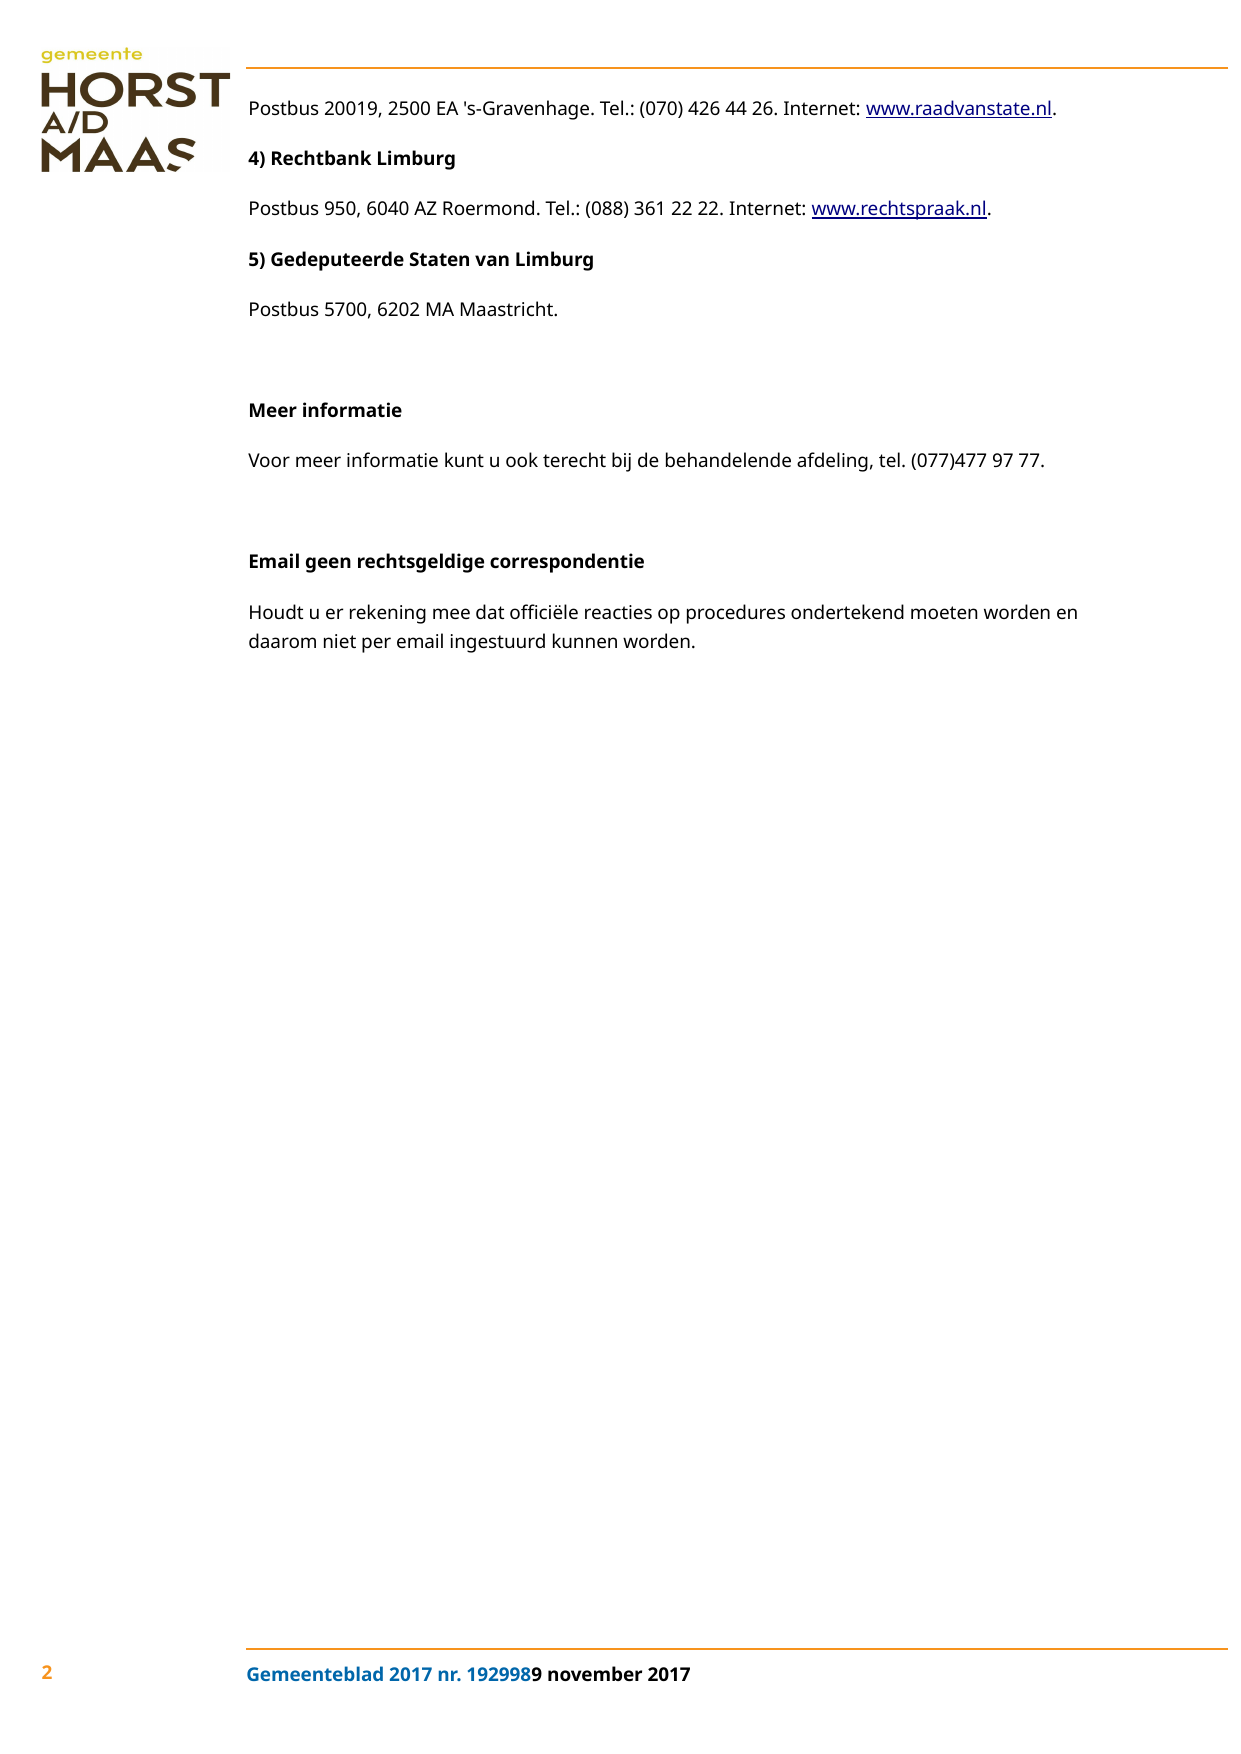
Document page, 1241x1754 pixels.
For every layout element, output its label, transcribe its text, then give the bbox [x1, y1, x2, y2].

text Houdt u er rekening mee dat officiële reacties op procedures ondertekend moeten worden en daarom niet per email ingestuurd kunnen worden. [248, 599, 1152, 654]
text Meer informatie [248, 397, 1152, 423]
text Email geen rechtsgeldige correspondentie [248, 548, 1152, 574]
text 4) Rechtbank Limburg [248, 145, 1152, 171]
text 5) Gedeputeerde Staten van Limburg [248, 246, 1152, 272]
text Postbus 5700, 6202 MA Maastricht. [248, 296, 1152, 322]
text Voor meer informatie kunt u ook terecht bij de behandelende afdeling, tel. (077)477 97 77. [248, 448, 1152, 473]
picture [41, 47, 231, 172]
text Postbus 20019, 2500 EA 's-Gravenhage. Tel.: (070) 426 44 26. Internet: www.raadvanstate.nl. [248, 95, 1152, 121]
text Postbus 950, 6040 AZ Roermond. Tel.: (088) 361 22 22. Internet: www.rechtspraak.nl. [248, 196, 1152, 221]
